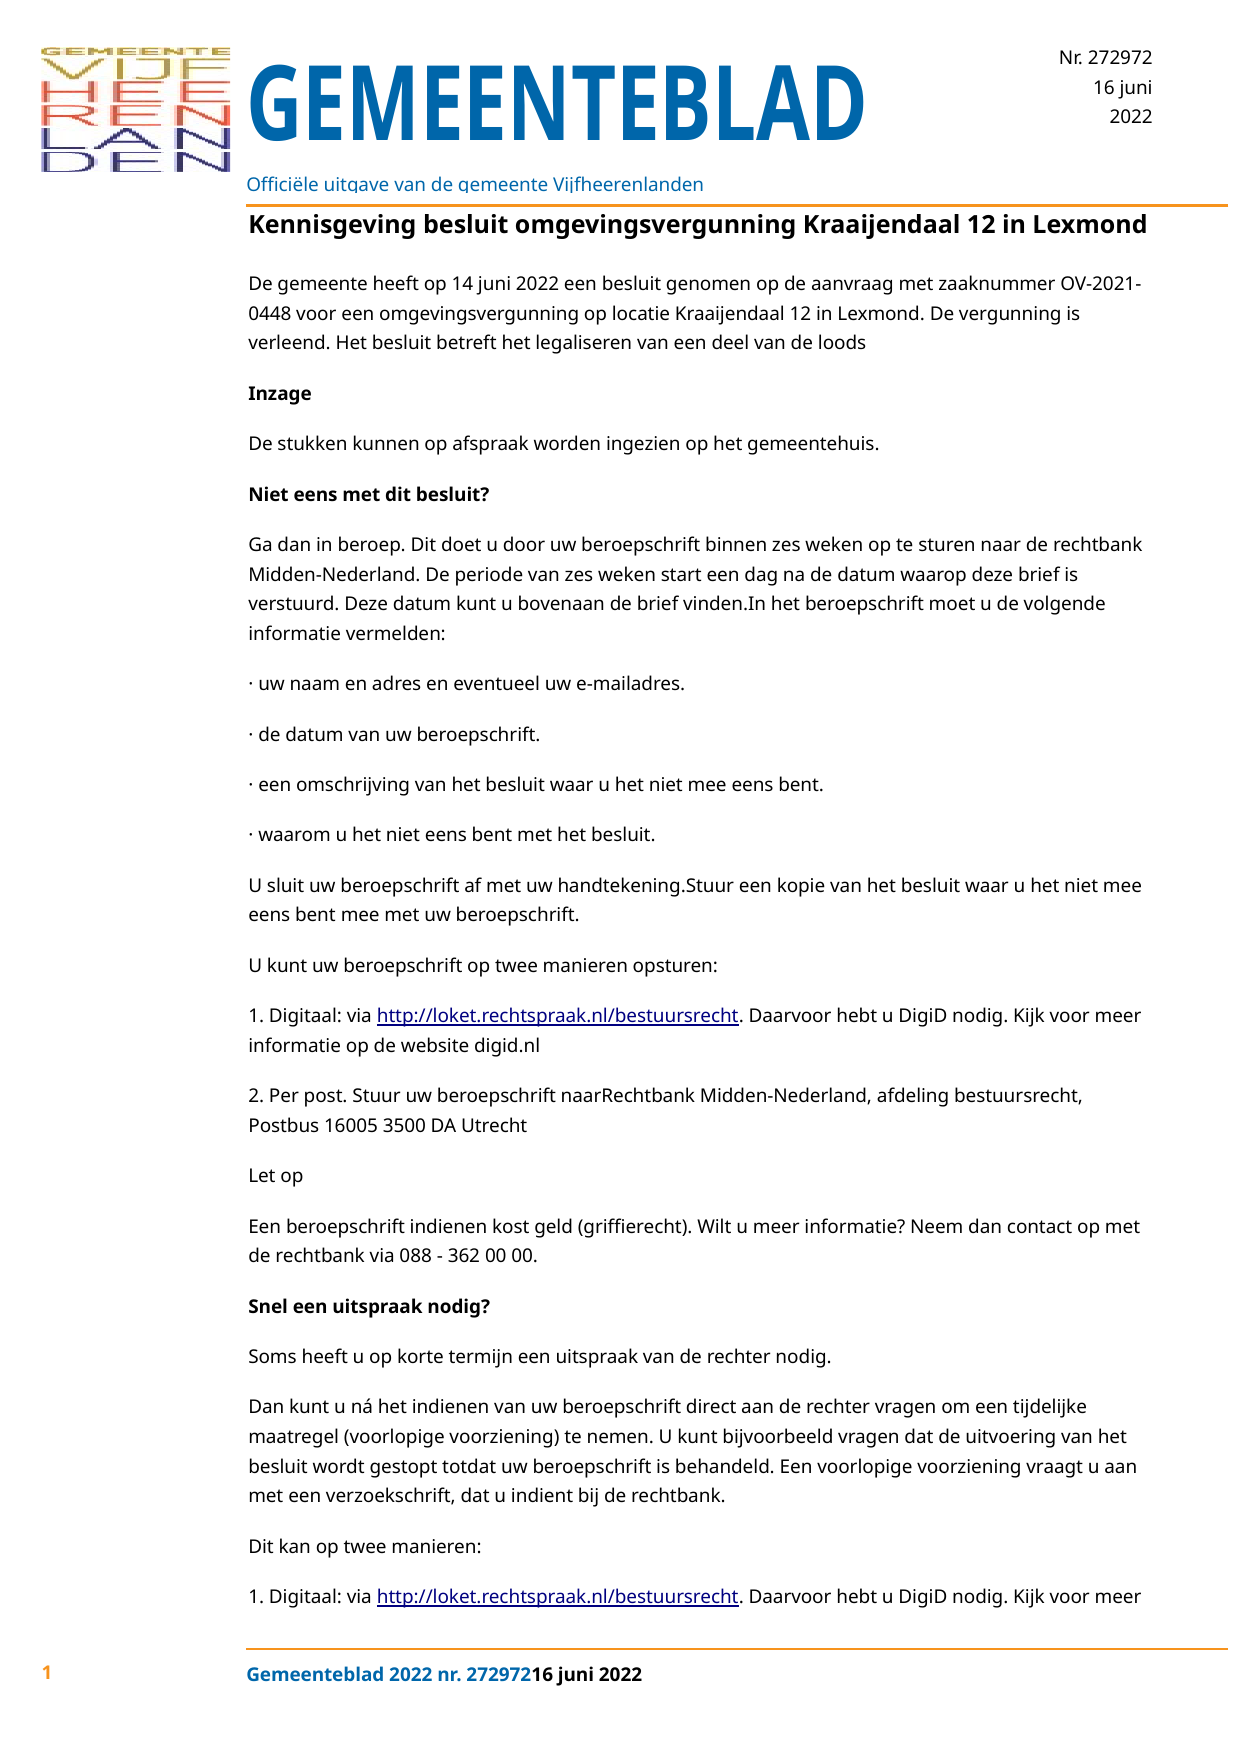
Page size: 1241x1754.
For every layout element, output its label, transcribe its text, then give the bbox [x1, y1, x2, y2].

text 1. Digitaal: via http://loket.rechtspraak.nl/bestuursrecht. Daarvoor hebt u DigiD nodig. Kijk voor meer informatie op de website digid.nl [248, 1002, 1152, 1058]
text U sluit uw beroepschrift af met uw handtekening.Stuur een kopie van het besluit waar u het niet mee eens bent mee met uw beroepschrift. [248, 872, 1152, 927]
text Inzage [248, 380, 1152, 406]
text U kunt uw beroepschrift op twee manieren opsturen: [248, 952, 1152, 978]
text Let op [248, 1162, 1152, 1188]
text Ga dan in beroep. Dit doet u door uw beroepschrift binnen zes weken op te sturen naar de rechtbank Midden-Nederland. De periode van zes weken start een dag na de datum waarop deze brief is verstuurd. Deze datum kunt u bovenaan de brief vinden.In het beroepschrift moet u de volgende informatie vermelden: [248, 531, 1152, 646]
text 1. Digitaal: via http://loket.rechtspraak.nl/bestuursrecht. Daarvoor hebt u DigiD nodig. Kijk voor meer [248, 1583, 1152, 1609]
text · een omschrijving van het besluit waar u het niet mee eens bent. [248, 771, 1152, 797]
text Dit kan op twee manieren: [248, 1533, 1152, 1558]
text Snel een uitspraak nodig? [248, 1293, 1152, 1318]
text Kennisgeving besluit omgevingsvergunning Kraaijendaal 12 in Lexmond [248, 207, 1152, 241]
text · uw naam en adres en eventueel uw e-mailadres. [248, 670, 1152, 696]
picture [41, 47, 231, 172]
text · de datum van uw beroepschrift. [248, 721, 1152, 746]
text · waarom u het niet eens bent met het besluit. [248, 822, 1152, 847]
text Dan kunt u ná het indienen van uw beroepschrift direct aan de rechter vragen om een tijdelijke maatregel (voorlopige voorziening) te nemen. U kunt bijvoorbeeld vragen dat de uitvoering van het besluit wordt gestopt totdat uw beroepschrift is behandeld. Een voorlopige voorziening vraagt u aan met een verzoekschrift, dat u indient bij de rechtbank. [248, 1394, 1152, 1508]
text Niet eens met dit besluit? [248, 481, 1152, 506]
text 2. Per post. Stuur uw beroepschrift naarRechtbank Midden-Nederland, afdeling bestuursrecht, Postbus 16005 3500 DA Utrecht [248, 1082, 1152, 1138]
text De stukken kunnen op afspraak worden ingezien op het gemeentehuis. [248, 430, 1152, 456]
text De gemeente heeft op 14 juni 2022 een besluit genomen op de aanvraag met zaaknummer OV-2021-0448 voor een omgevingsvergunning op locatie Kraaijendaal 12 in Lexmond. De vergunning is verleend. Het besluit betreft het legaliseren van een deel van de loods [248, 270, 1152, 355]
text Een beroepschrift indienen kost geld (griffierecht). Wilt u meer informatie? Neem dan contact op met de rechtbank via 088 - 362 00 00. [248, 1213, 1152, 1268]
text Soms heeft u op korte termijn een uitspraak van de rechter nodig. [248, 1343, 1152, 1369]
